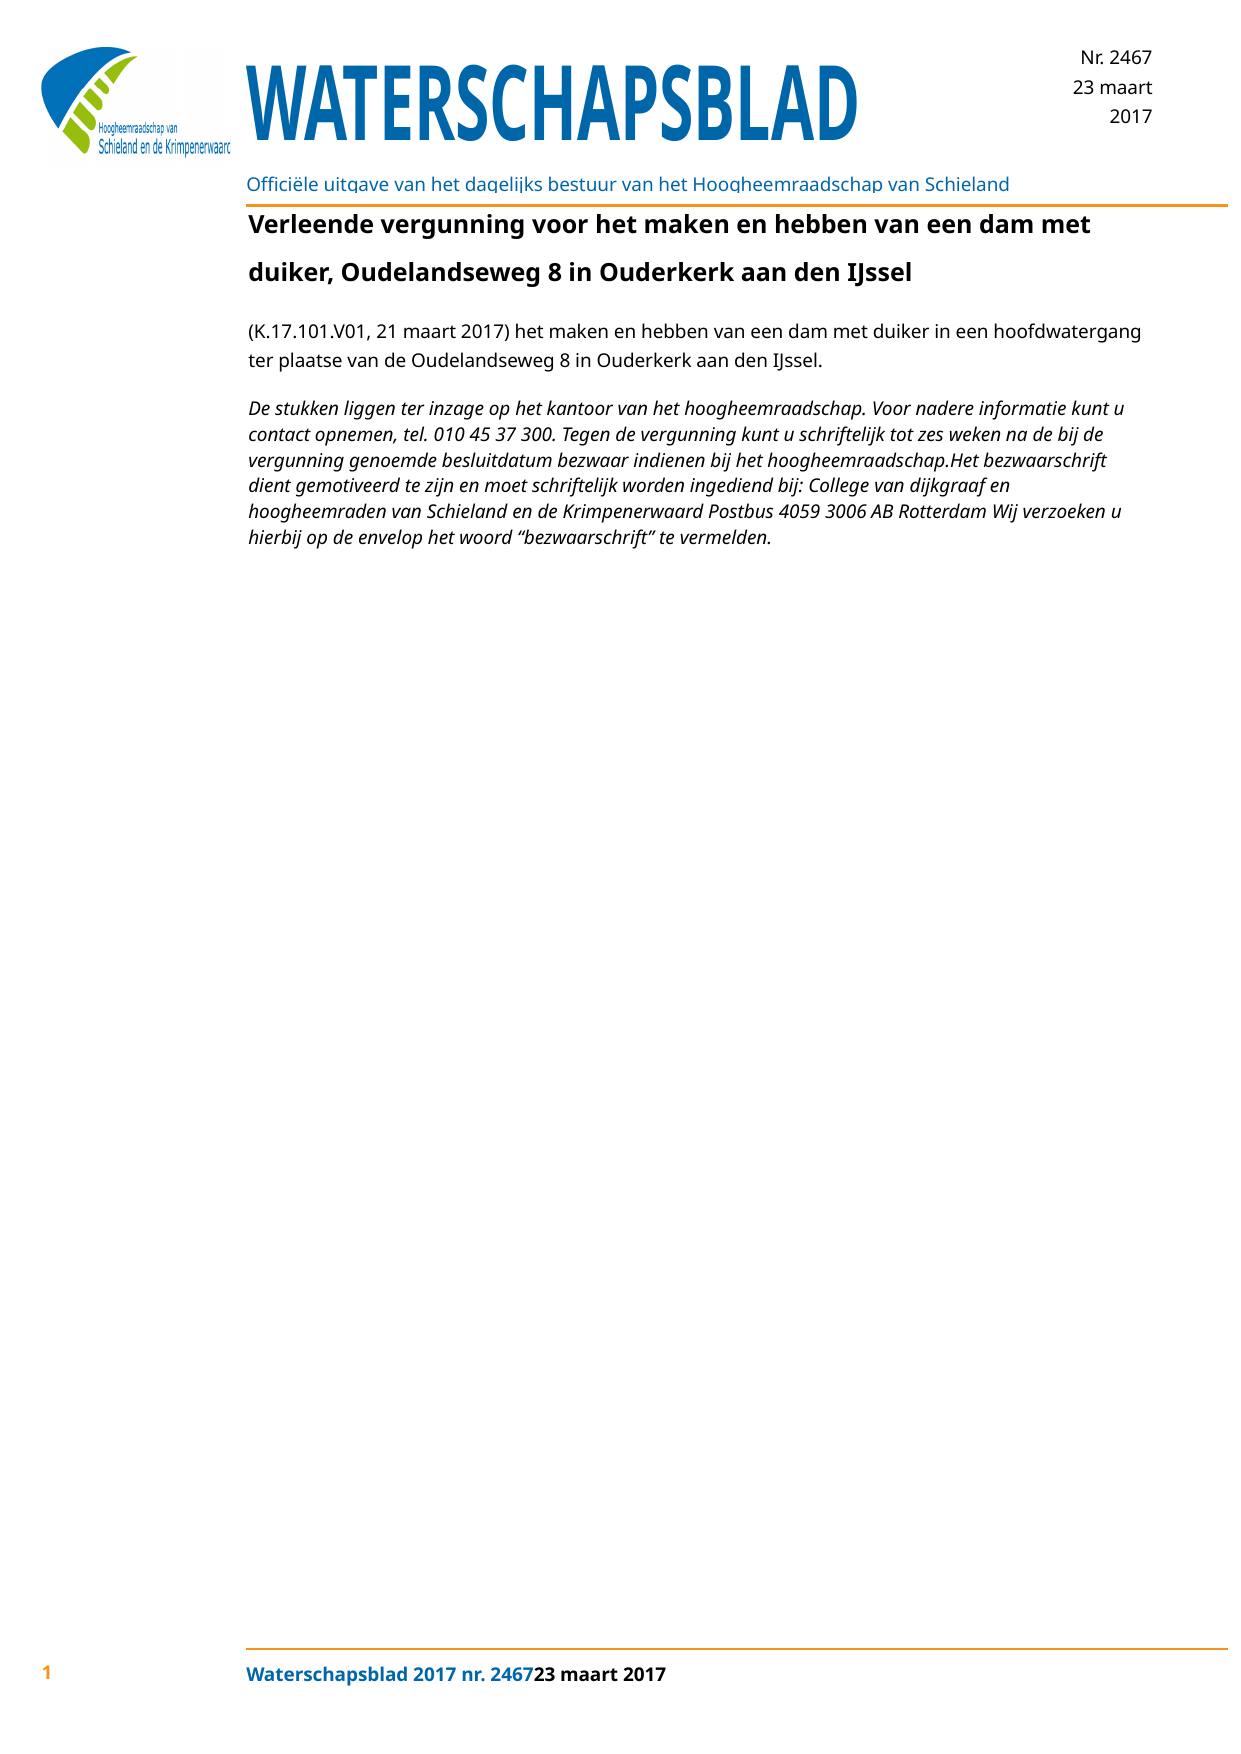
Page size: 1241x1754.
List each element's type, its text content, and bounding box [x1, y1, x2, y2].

text De stukken liggen ter inzage op het kantoor van het hoogheemraadschap. Voor nadere informatie kunt u contact opnemen, tel. 010 45 37 300. Tegen de vergunning kunt u schriftelijk tot zes weken na de bij de vergunning genoemde besluitdatum bezwaar indienen bij het hoogheemraadschap.Het bezwaarschrift dient gemotiveerd te zijn en moet schriftelijk worden ingediend bij: College van dijkgraaf en hoogheemraden van Schieland en de Krimpenerwaard Postbus 4059 3006 AB Rotterdam Wij verzoeken u hierbij op de envelop het woord “bezwaarschrift” te vermelden. [248, 395, 1152, 550]
picture [41, 47, 231, 172]
text (K.17.101.V01, 21 maart 2017) het maken en hebben van een dam met duiker in een hoofdwatergang ter plaatse van de Oudelandseweg 8 in Ouderkerk aan den IJssel. [248, 318, 1152, 373]
text Verleende vergunning voor het maken en hebben van een dam met duiker, Oudelandseweg 8 in Ouderkerk aan den IJssel [248, 207, 1152, 288]
